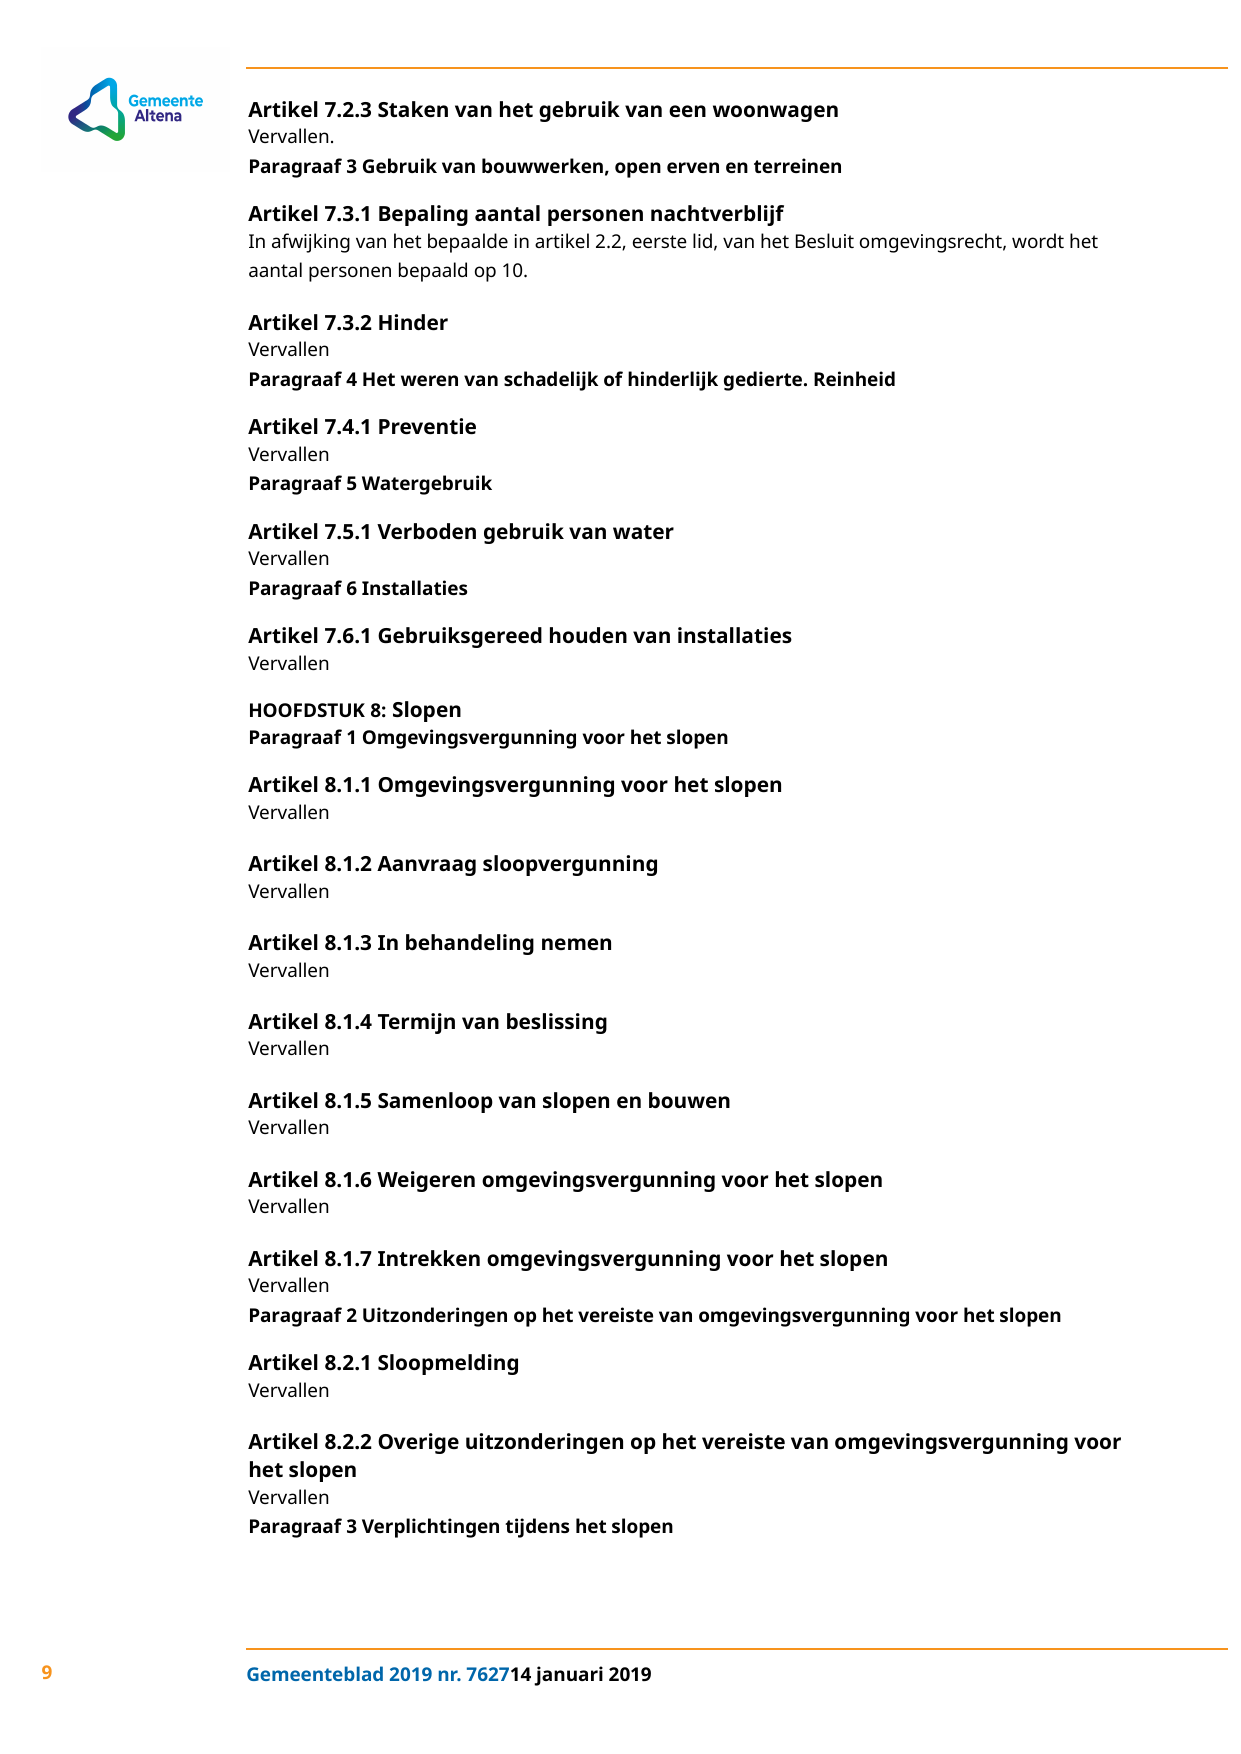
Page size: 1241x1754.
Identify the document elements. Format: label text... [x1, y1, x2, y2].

text HOOFDSTUK 8: Slopen [248, 696, 1152, 724]
text Vervallen [248, 1377, 1152, 1402]
text Artikel 8.1.1 Omgevingsvergunning voor het slopen [248, 771, 1152, 799]
text Paragraaf 5 Watergebruik [248, 470, 1152, 496]
text Vervallen [248, 650, 1152, 676]
text Artikel 7.3.2 Hinder [248, 308, 1152, 336]
text Vervallen [248, 1114, 1152, 1140]
picture [41, 47, 231, 172]
text Artikel 8.1.4 Termijn van beslissing [248, 1007, 1152, 1036]
text Artikel 8.1.3 In behandeling nemen [248, 928, 1152, 957]
text Vervallen [248, 1036, 1152, 1061]
text Vervallen [248, 336, 1152, 362]
text Paragraaf 1 Omgevingsvergunning voor het slopen [248, 724, 1152, 750]
text Paragraaf 4 Het weren van schadelijk of hinderlijk gedierte. Reinheid [248, 366, 1152, 392]
text Artikel 8.2.2 Overige uitzonderingen op het vereiste van omgevingsvergunning voor het slopen [248, 1427, 1152, 1484]
text Artikel 7.3.1 Bepaling aantal personen nachtverblijf [248, 199, 1152, 228]
text Vervallen [248, 1484, 1152, 1510]
text Artikel 8.1.6 Weigeren omgevingsvergunning voor het slopen [248, 1165, 1152, 1193]
text Artikel 8.1.2 Aanvraag sloopvergunning [248, 849, 1152, 878]
text Vervallen [248, 441, 1152, 467]
text Vervallen [248, 957, 1152, 982]
text Artikel 8.2.1 Sloopmelding [248, 1348, 1152, 1377]
text Paragraaf 2 Uitzonderingen op het vereiste van omgevingsvergunning voor het slopen [248, 1302, 1152, 1327]
text Artikel 7.2.3 Staken van het gebruik van een woonwagen [248, 95, 1152, 123]
text Vervallen [248, 799, 1152, 825]
text Vervallen [248, 1193, 1152, 1219]
text Artikel 8.1.5 Samenloop van slopen en bouwen [248, 1086, 1152, 1114]
text Vervallen [248, 1272, 1152, 1298]
text Paragraaf 3 Gebruik van bouwwerken, open erven en terreinen [248, 153, 1152, 178]
text Paragraaf 3 Verplichtingen tijdens het slopen [248, 1514, 1152, 1539]
text Artikel 8.1.7 Intrekken omgevingsvergunning voor het slopen [248, 1244, 1152, 1272]
text Vervallen. [248, 123, 1152, 149]
text Artikel 7.5.1 Verboden gebruik van water [248, 517, 1152, 545]
text In afwijking van het bepaalde in artikel 2.2, eerste lid, van het Besluit omgevingsrecht, wordt het aantal personen bepaald op 10. [248, 228, 1152, 283]
text Artikel 7.4.1 Preventie [248, 412, 1152, 441]
text Vervallen [248, 545, 1152, 571]
text Artikel 7.6.1 Gebruiksgereed houden van installaties [248, 622, 1152, 650]
text Paragraaf 6 Installaties [248, 575, 1152, 601]
text Vervallen [248, 878, 1152, 904]
